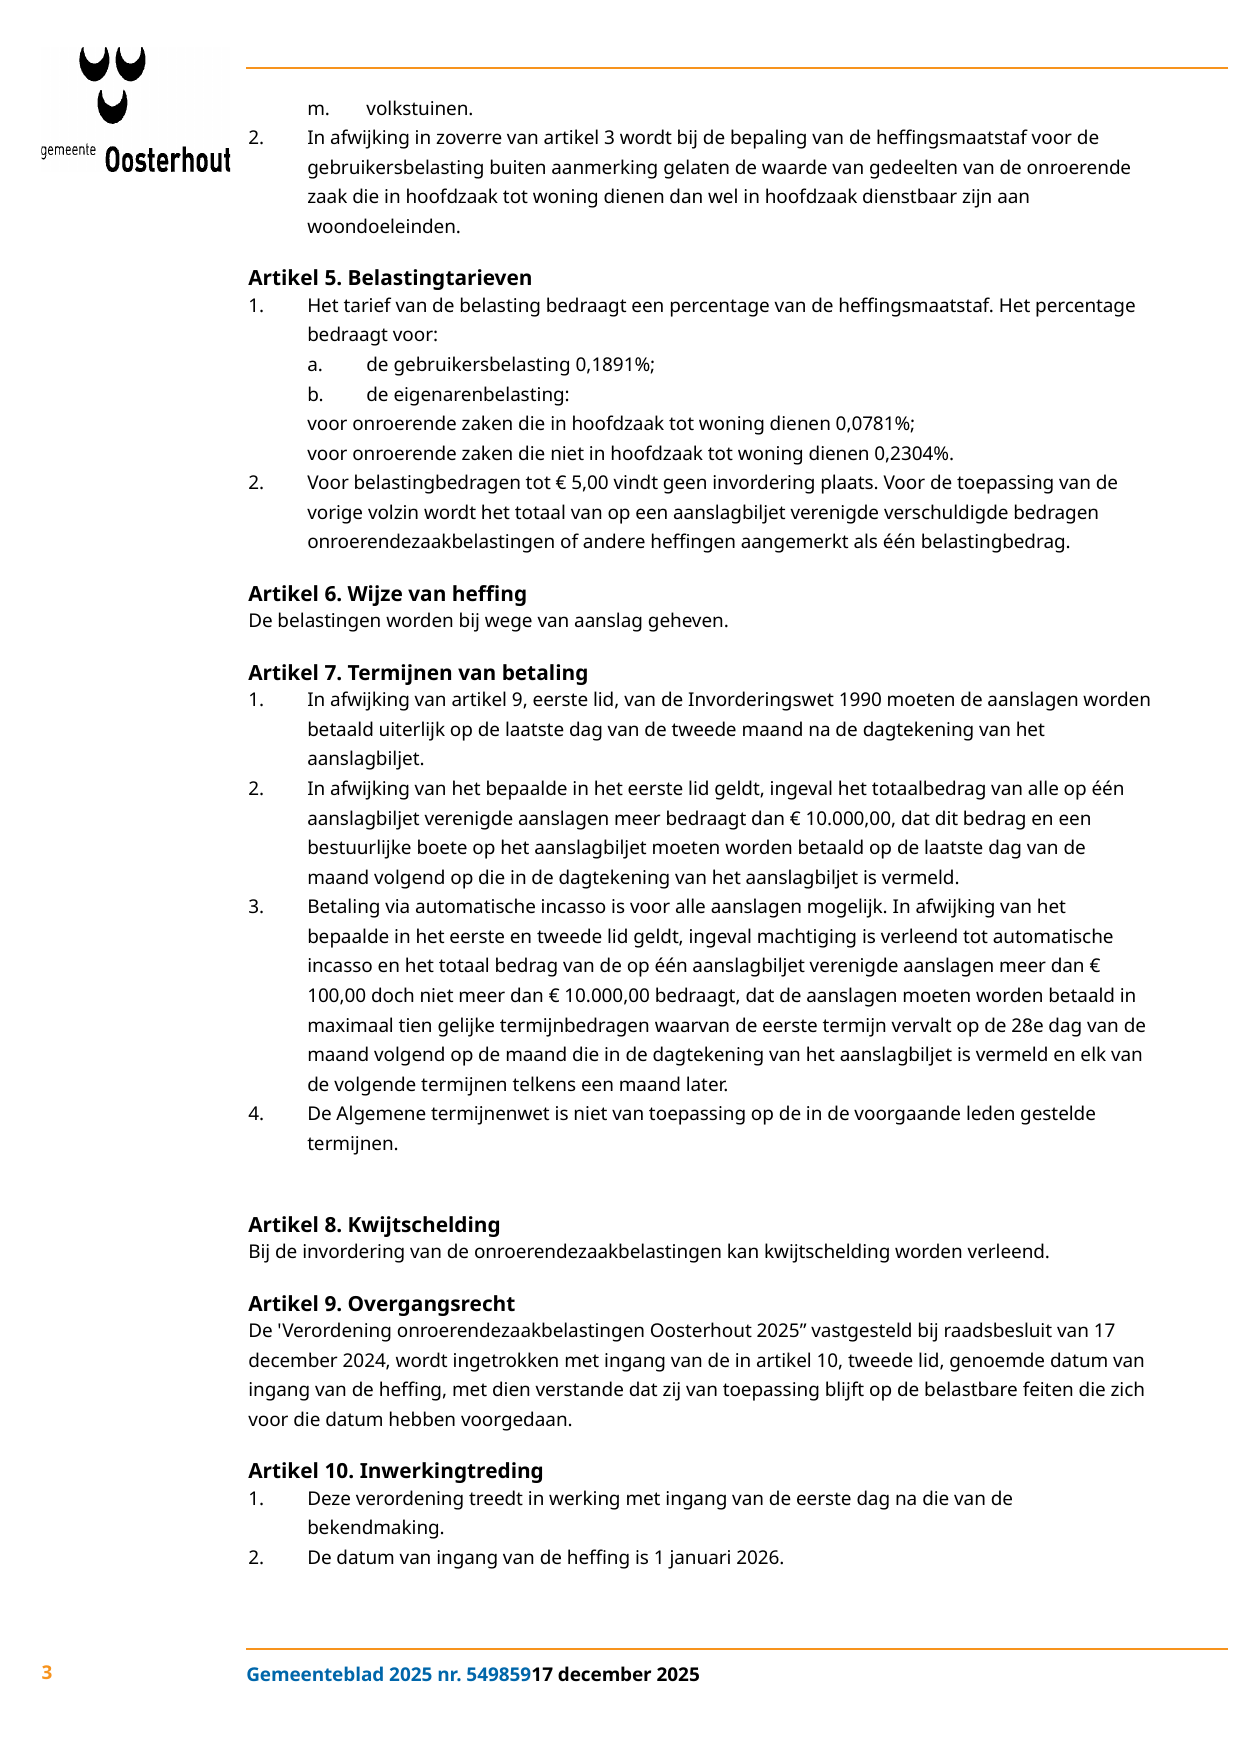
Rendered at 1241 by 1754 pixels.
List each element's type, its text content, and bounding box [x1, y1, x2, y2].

text Bij de invordering van de onroerendezaakbelastingen kan kwijtschelding worden verleend. [248, 1238, 1152, 1264]
picture [41, 47, 231, 172]
text De 'Verordening onroerendezaakbelastingen Oosterhout 2025” vastgesteld bij raadsbesluit van 17 december 2024, wordt ingetrokken met ingang van de in artikel 10, tweede lid, genoemde datum van ingang van de heffing, met dien verstande dat zij van toepassing blijft op de belastbare feiten die zich voor die datum hebben voorgedaan. [248, 1317, 1152, 1432]
list De Algemene termijnenwet is niet van toepassing op de in de voorgaande leden gestelde termijnen. [248, 1101, 1152, 1156]
list voor onroerende zaken die niet in hoofdzaak tot woning dienen 0,2304%. [248, 440, 1152, 466]
text Artikel 9. Overgangsrecht [248, 1289, 1152, 1317]
text Artikel 5. Belastingtarieven [248, 263, 1152, 292]
list In afwijking van het bepaalde in het eerste lid geldt, ingeval het totaalbedrag van alle op één aanslagbiljet verenigde aanslagen meer bedraagt dan € 10.000,00, dat dit bedrag en een bestuurlijke boete op het aanslagbiljet moeten worden betaald op de laatste dag van de maand volgend op die in de dagtekening van het aanslagbiljet is vermeld. [248, 775, 1152, 889]
text Artikel 7. Termijnen van betaling [248, 658, 1152, 686]
list volkstuinen. [307, 95, 1152, 121]
text De belastingen worden bij wege van aanslag geheven. [248, 607, 1152, 633]
list Deze verordening treedt in werking met ingang van de eerste dag na die van de bekendmaking. [248, 1485, 1152, 1540]
list In afwijking van artikel 9, eerste lid, van de Invorderingswet 1990 moeten de aanslagen worden betaald uiterlijk op de laatste dag van de tweede maand na de dagtekening van het aanslagbiljet. [248, 686, 1152, 771]
list Het tarief van de belasting bedraagt een percentage van de heffingsmaatstaf. Het percentage bedraagt voor: [248, 292, 1152, 347]
list In afwijking in zoverre van artikel 3 wordt bij de bepaling van de heffingsmaatstaf voor de gebruikersbelasting buiten aanmerking gelaten de waarde van gedeelten van de onroerende zaak die in hoofdzaak tot woning dienen dan wel in hoofdzaak dienstbaar zijn aan woondoeleinden. [248, 124, 1152, 239]
list voor onroerende zaken die in hoofdzaak tot woning dienen 0,0781%; [248, 410, 1152, 436]
list de eigenarenbelasting: [307, 381, 1152, 406]
text Artikel 10. Inwerkingtreding [248, 1457, 1152, 1485]
list Betaling via automatische incasso is voor alle aanslagen mogelijk. In afwijking van het bepaalde in het eerste en tweede lid geldt, ingeval machtiging is verleend tot automatische incasso en het totaal bedrag van de op één aanslagbiljet verenigde aanslagen meer dan € 100,00 doch niet meer dan € 10.000,00 bedraagt, dat de aanslagen moeten worden betaald in maximaal tien gelijke termijnbedragen waarvan de eerste termijn vervalt op de 28e dag van de maand volgend op de maand die in de dagtekening van het aanslagbiljet is vermeld en elk van de volgende termijnen telkens een maand later. [248, 893, 1152, 1097]
list De datum van ingang van de heffing is 1 januari 2026. [248, 1544, 1152, 1570]
list de gebruikersbelasting 0,1891%; [307, 351, 1152, 377]
text Artikel 8. Kwijtschelding [248, 1210, 1152, 1238]
text Artikel 6. Wijze van heffing [248, 579, 1152, 607]
list Voor belastingbedragen tot € 5,00 vindt geen invordering plaats. Voor de toepassing van de vorige volzin wordt het totaal van op een aanslagbiljet verenigde verschuldigde bedragen onroerendezaakbelastingen of andere heffingen aangemerkt als één belastingbedrag. [248, 469, 1152, 554]
